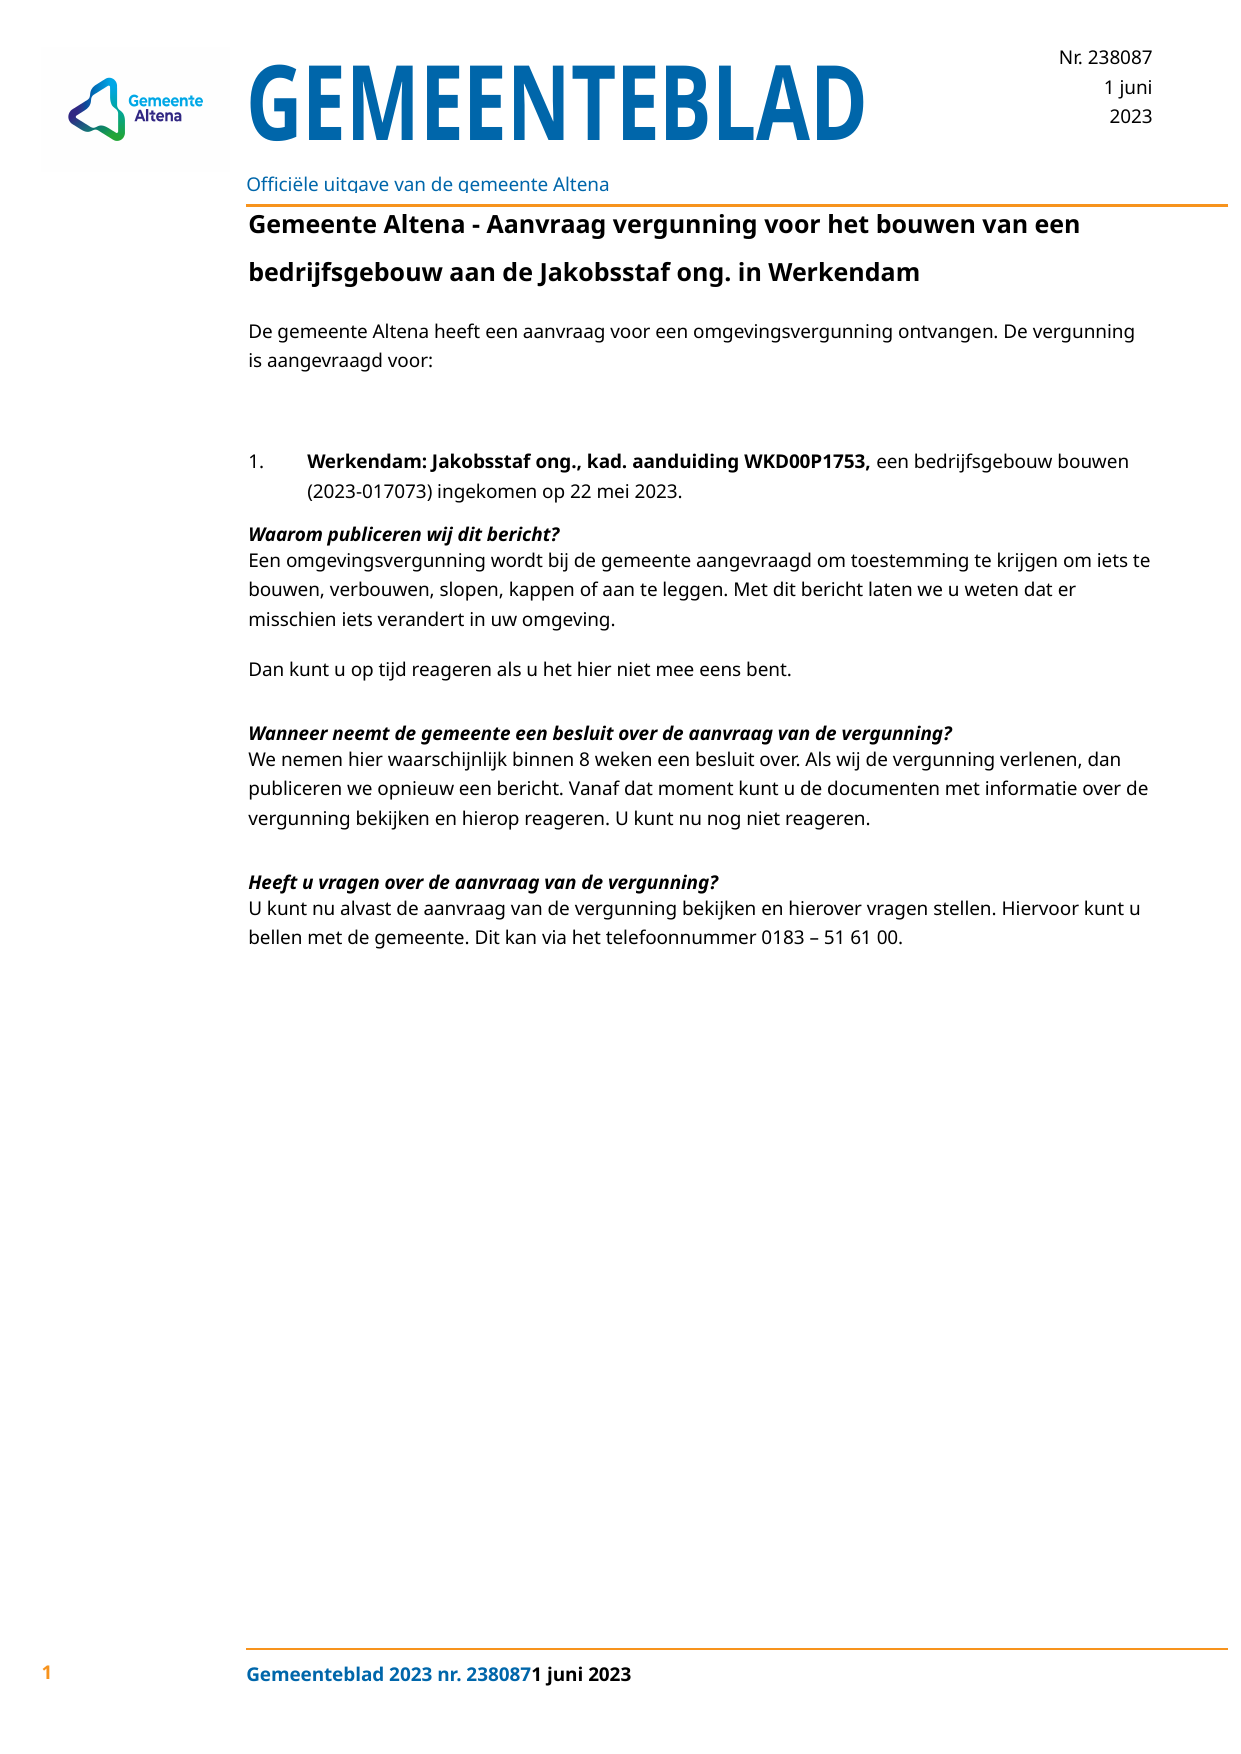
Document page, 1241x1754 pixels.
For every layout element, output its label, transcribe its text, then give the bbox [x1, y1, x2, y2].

text Een omgevingsvergunning wordt bij de gemeente aangevraagd om toestemming te krijgen om iets te bouwen, verbouwen, slopen, kappen of aan te leggen. Met dit bericht laten we u weten dat er misschien iets verandert in uw omgeving. [248, 547, 1152, 632]
picture [41, 47, 231, 172]
text Waarom publiceren wij dit bericht? [248, 521, 1152, 547]
text U kunt nu alvast de aanvraag van de vergunning bekijken en hierover vragen stellen. Hiervoor kunt u bellen met de gemeente. Dit kan via het telefoonnummer 0183 – 51 61 00. [248, 895, 1152, 950]
text Wanneer neemt de gemeente een besluit over de aanvraag van de vergunning? [248, 720, 1152, 746]
text Heeft u vragen over de aanvraag van de vergunning? [248, 869, 1152, 895]
text De gemeente Altena heeft een aanvraag voor een omgevingsvergunning ontvangen. De vergunning is aangevraagd voor: [248, 318, 1152, 373]
text Gemeente Altena - Aanvraag vergunning voor het bouwen van een bedrijfsgebouw aan de Jakobsstaf ong. in Werkendam [248, 207, 1152, 288]
text We nemen hier waarschijnlijk binnen 8 weken een besluit over. Als wij de vergunning verlenen, dan publiceren we opnieuw een bericht. Vanaf dat moment kunt u de documenten met informatie over de vergunning bekijken en hierop reageren. U kunt nu nog niet reageren. [248, 746, 1152, 831]
list Werkendam: Jakobsstaf ong., kad. aanduiding WKD00P1753, een bedrijfsgebouw bouwen (2023-017073) ingekomen op 22 mei 2023. [248, 448, 1152, 504]
text Dan kunt u op tijd reageren als u het hier niet mee eens bent. [248, 656, 1152, 682]
